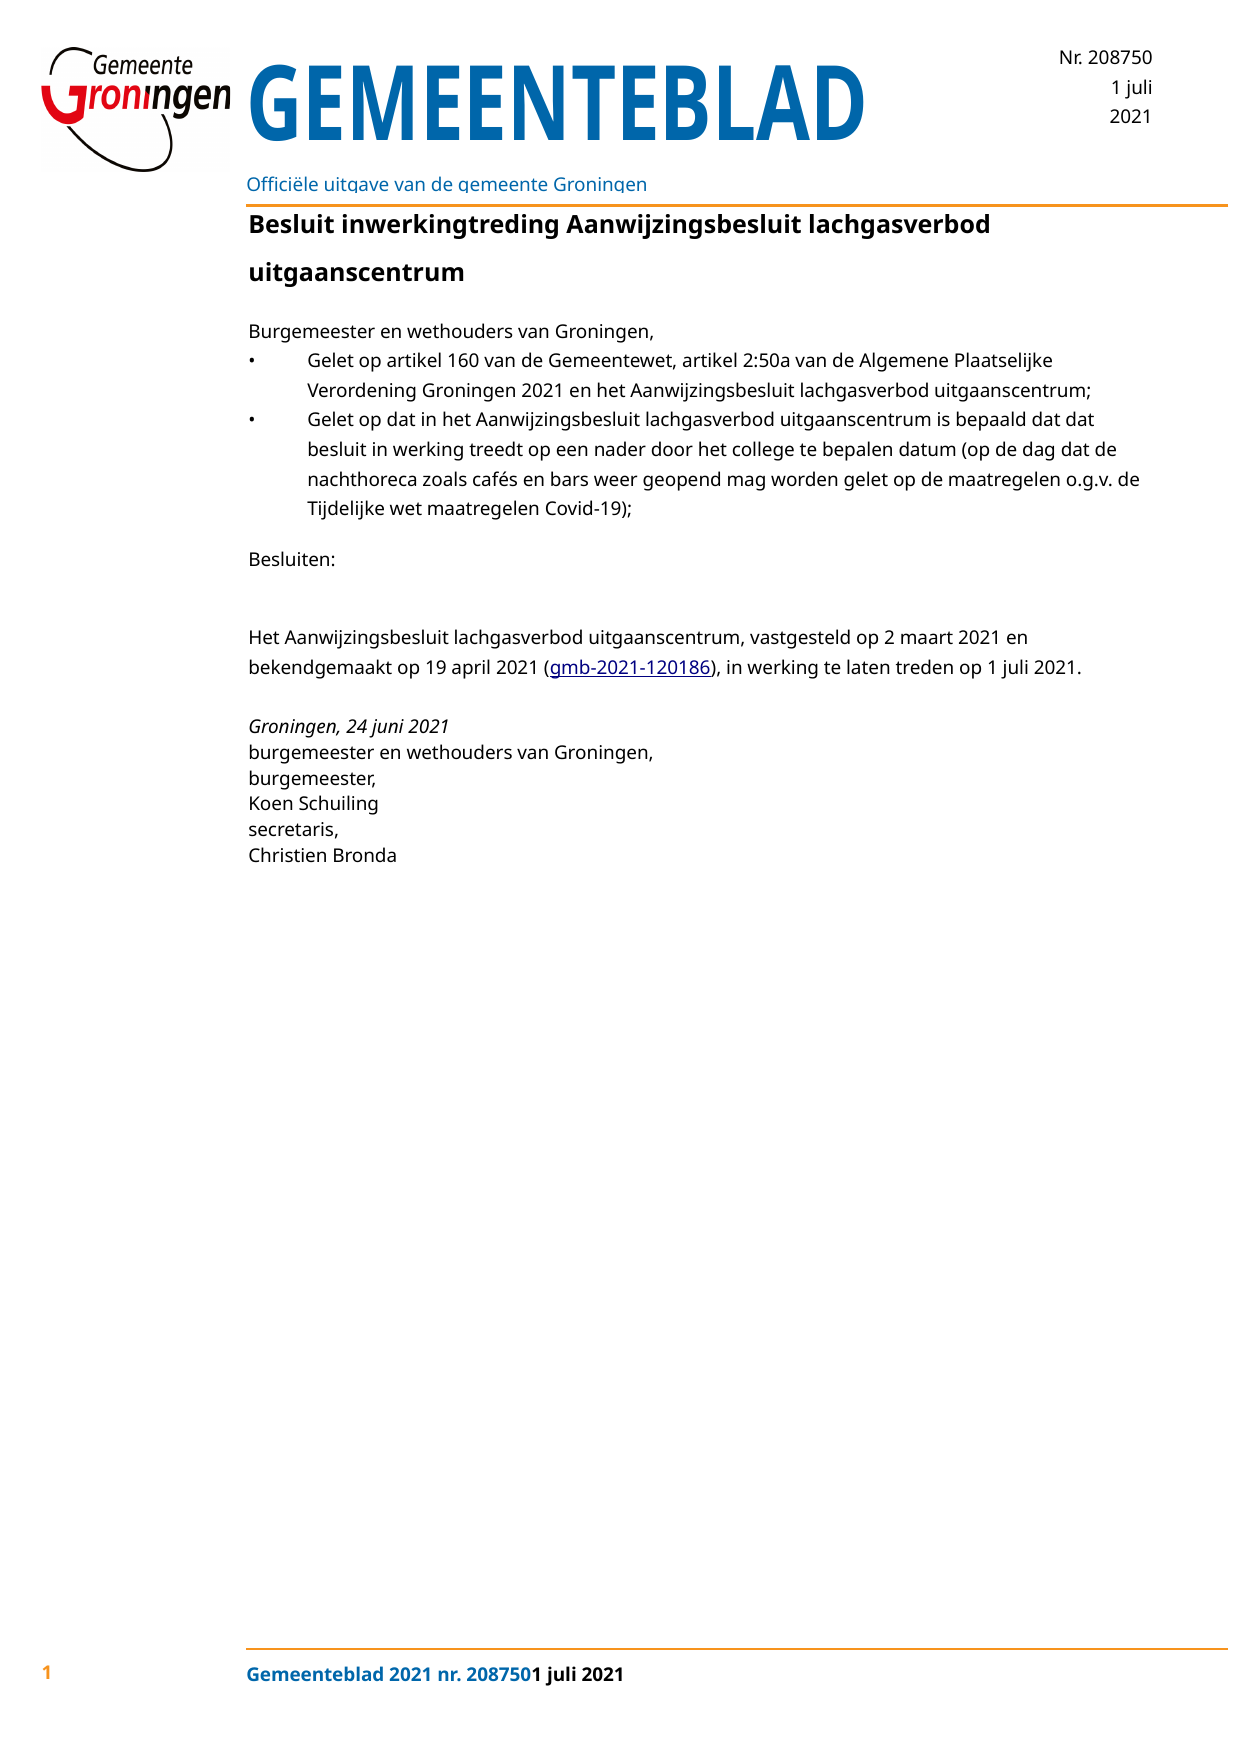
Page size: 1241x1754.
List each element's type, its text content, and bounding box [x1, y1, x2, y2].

text burgemeester, [248, 765, 1152, 791]
list Gelet op dat in het Aanwijzingsbesluit lachgasverbod uitgaanscentrum is bepaald dat dat besluit in werking treedt op een nader door het college te bepalen datum (op de dag dat de nachthoreca zoals cafés en bars weer geopend mag worden gelet op de maatregelen o.g.v. de Tijdelijke wet maatregelen Covid-19); [248, 407, 1152, 521]
list Gelet op artikel 160 van de Gemeentewet, artikel 2:50a van de Algemene Plaatselijke Verordening Groningen 2021 en het Aanwijzingsbesluit lachgasverbod uitgaanscentrum; [248, 347, 1152, 403]
text secretaris, [248, 816, 1152, 842]
text Groningen, 24 juni 2021 [248, 713, 1152, 739]
text Het Aanwijzingsbesluit lachgasverbod uitgaanscentrum, vastgesteld op 2 maart 2021 en bekendgemaakt op 19 april 2021 (gmb-2021-120186), in werking te laten treden op 1 juli 2021. [248, 624, 1152, 680]
text Burgemeester en wethouders van Groningen, [248, 318, 1152, 344]
text Koen Schuiling [248, 791, 1152, 816]
picture [41, 47, 231, 172]
text Besluiten: [248, 546, 1152, 571]
text Christien Bronda [248, 842, 1152, 868]
text burgemeester en wethouders van Groningen, [248, 739, 1152, 765]
text Besluit inwerkingtreding Aanwijzingsbesluit lachgasverbod uitgaanscentrum [248, 207, 1152, 288]
